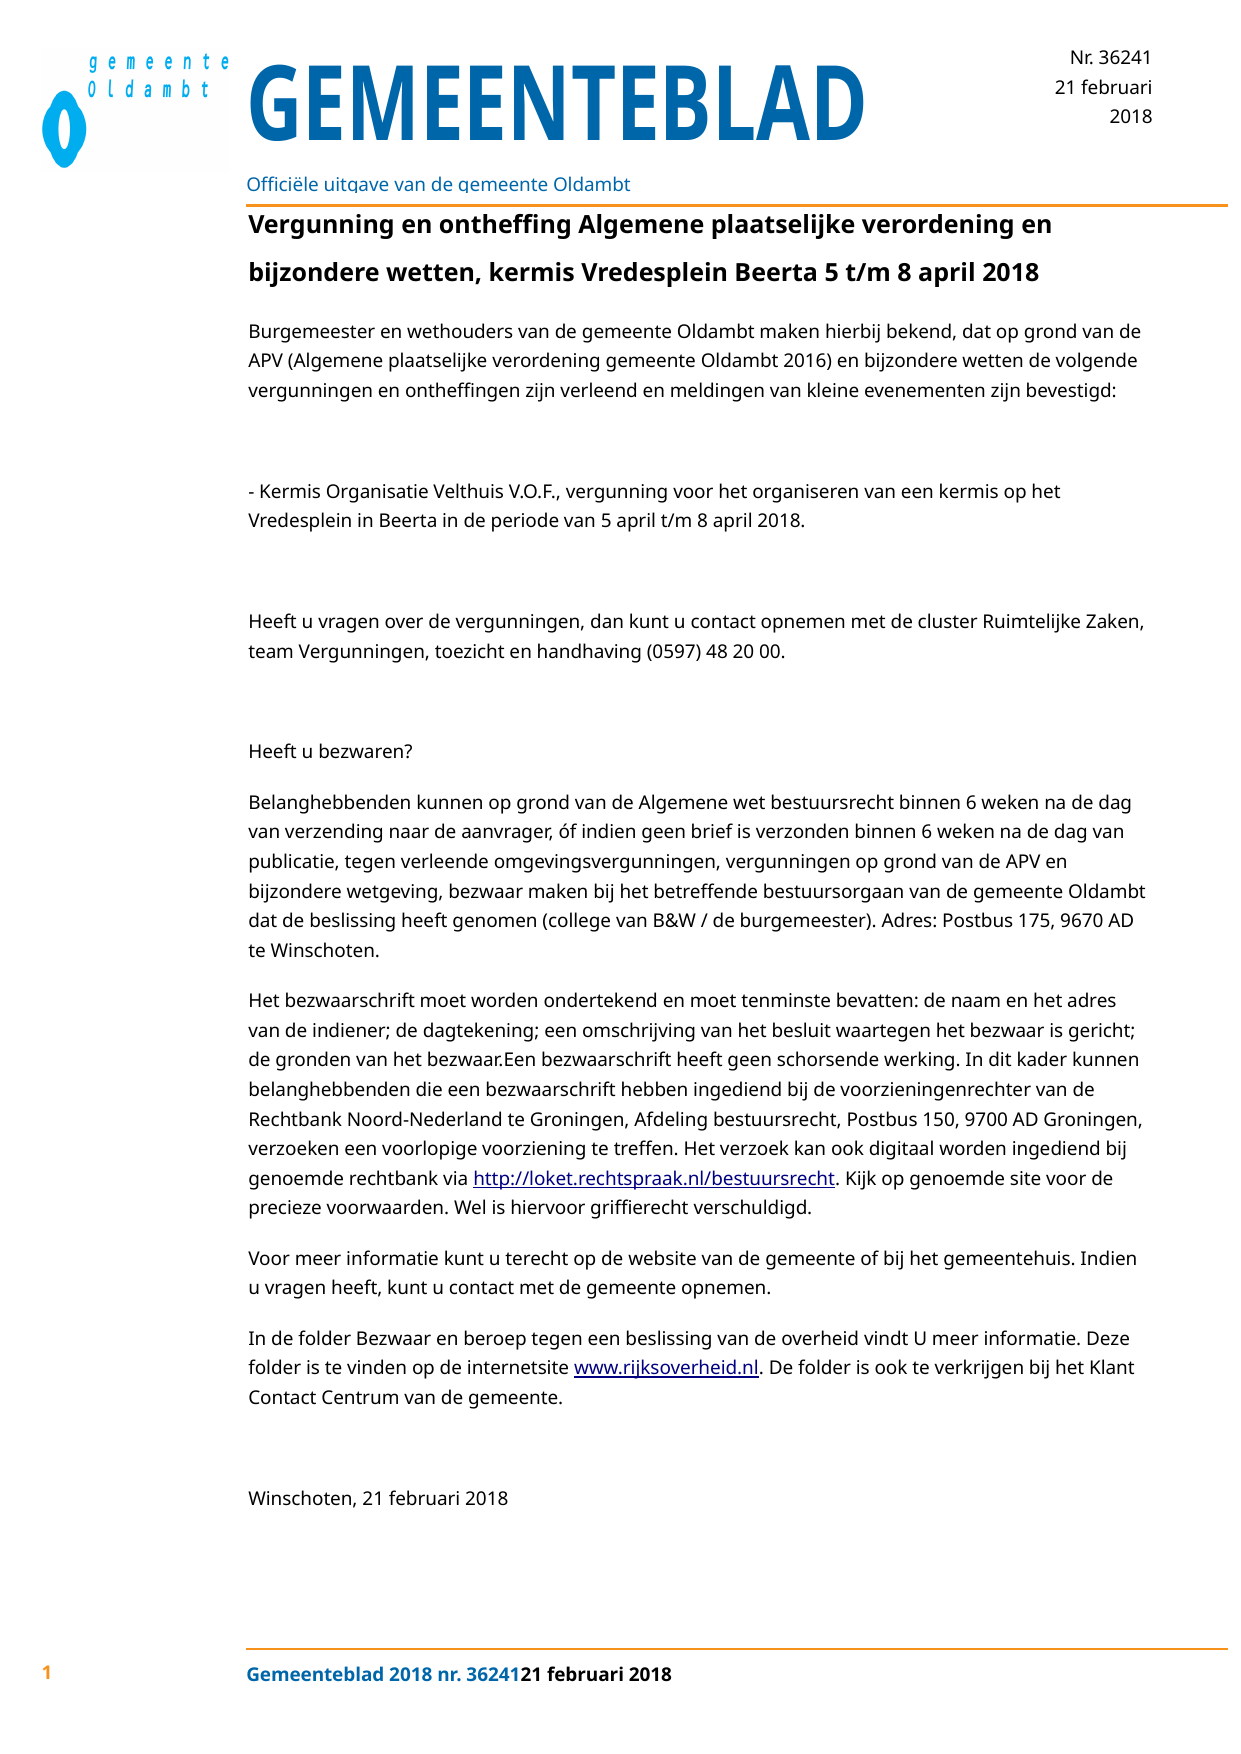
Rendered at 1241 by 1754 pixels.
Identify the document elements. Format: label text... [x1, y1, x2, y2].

text Burgemeester en wethouders van de gemeente Oldambt maken hierbij bekend, dat op grond van de APV (Algemene plaatselijke verordening gemeente Oldambt 2016) en bijzondere wetten de volgende vergunningen en ontheffingen zijn verleend en meldingen van kleine evenementen zijn bevestigd: [248, 318, 1152, 403]
text Winschoten, 21 februari 2018 [248, 1485, 1152, 1511]
text Vergunning en ontheffing Algemene plaatselijke verordening en bijzondere wetten, kermis Vredesplein Beerta 5 t/m 8 april 2018 [248, 207, 1152, 288]
text Heeft u bezwaren? [248, 739, 1152, 764]
text In de folder Bezwaar en beroep tegen een beslissing van de overheid vindt U meer informatie. Deze folder is te vinden op de internetsite www.rijksoverheid.nl. De folder is ook te verkrijgen bij het Klant Contact Centrum van de gemeente. [248, 1325, 1152, 1410]
picture [41, 47, 231, 172]
text Voor meer informatie kunt u terecht op de website van de gemeente of bij het gemeentehuis. Indien u vragen heeft, kunt u contact met de gemeente opnemen. [248, 1245, 1152, 1300]
text - Kermis Organisatie Velthuis V.O.F., vergunning voor het organiseren van een kermis op het Vredesplein in Beerta in de periode van 5 april t/m 8 april 2018. [248, 478, 1152, 533]
text Belanghebbenden kunnen op grond van de Algemene wet bestuursrecht binnen 6 weken na de dag van verzending naar de aanvrager, óf indien geen brief is verzonden binnen 6 weken na de dag van publicatie, tegen verleende omgevingsvergunningen, vergunningen op grond van de APV en bijzondere wetgeving, bezwaar maken bij het betreffende bestuursorgaan van de gemeente Oldambt dat de beslissing heeft genomen (college van B&W / de burgemeester). Adres: Postbus 175, 9670 AD te Winschoten. [248, 789, 1152, 963]
text Het bezwaarschrift moet worden ondertekend en moet tenminste bevatten: de naam en het adres van de indiener; de dagtekening; een omschrijving van het besluit waartegen het bezwaar is gericht; de gronden van het bezwaar.Een bezwaarschrift heeft geen schorsende werking. In dit kader kunnen belanghebbenden die een bezwaarschrift hebben ingediend bij de voorzieningenrechter van de Rechtbank Noord-Nederland te Groningen, Afdeling bestuursrecht, Postbus 150, 9700 AD Groningen, verzoeken een voorlopige voorziening te treffen. Het verzoek kan ook digitaal worden ingediend bij genoemde rechtbank via http://loket.rechtspraak.nl/bestuursrecht. Kijk op genoemde site voor de precieze voorwaarden. Wel is hiervoor griffierecht verschuldigd. [248, 987, 1152, 1220]
text Heeft u vragen over de vergunningen, dan kunt u contact opnemen met de cluster Ruimtelijke Zaken, team Vergunningen, toezicht en handhaving (0597) 48 20 00. [248, 608, 1152, 664]
